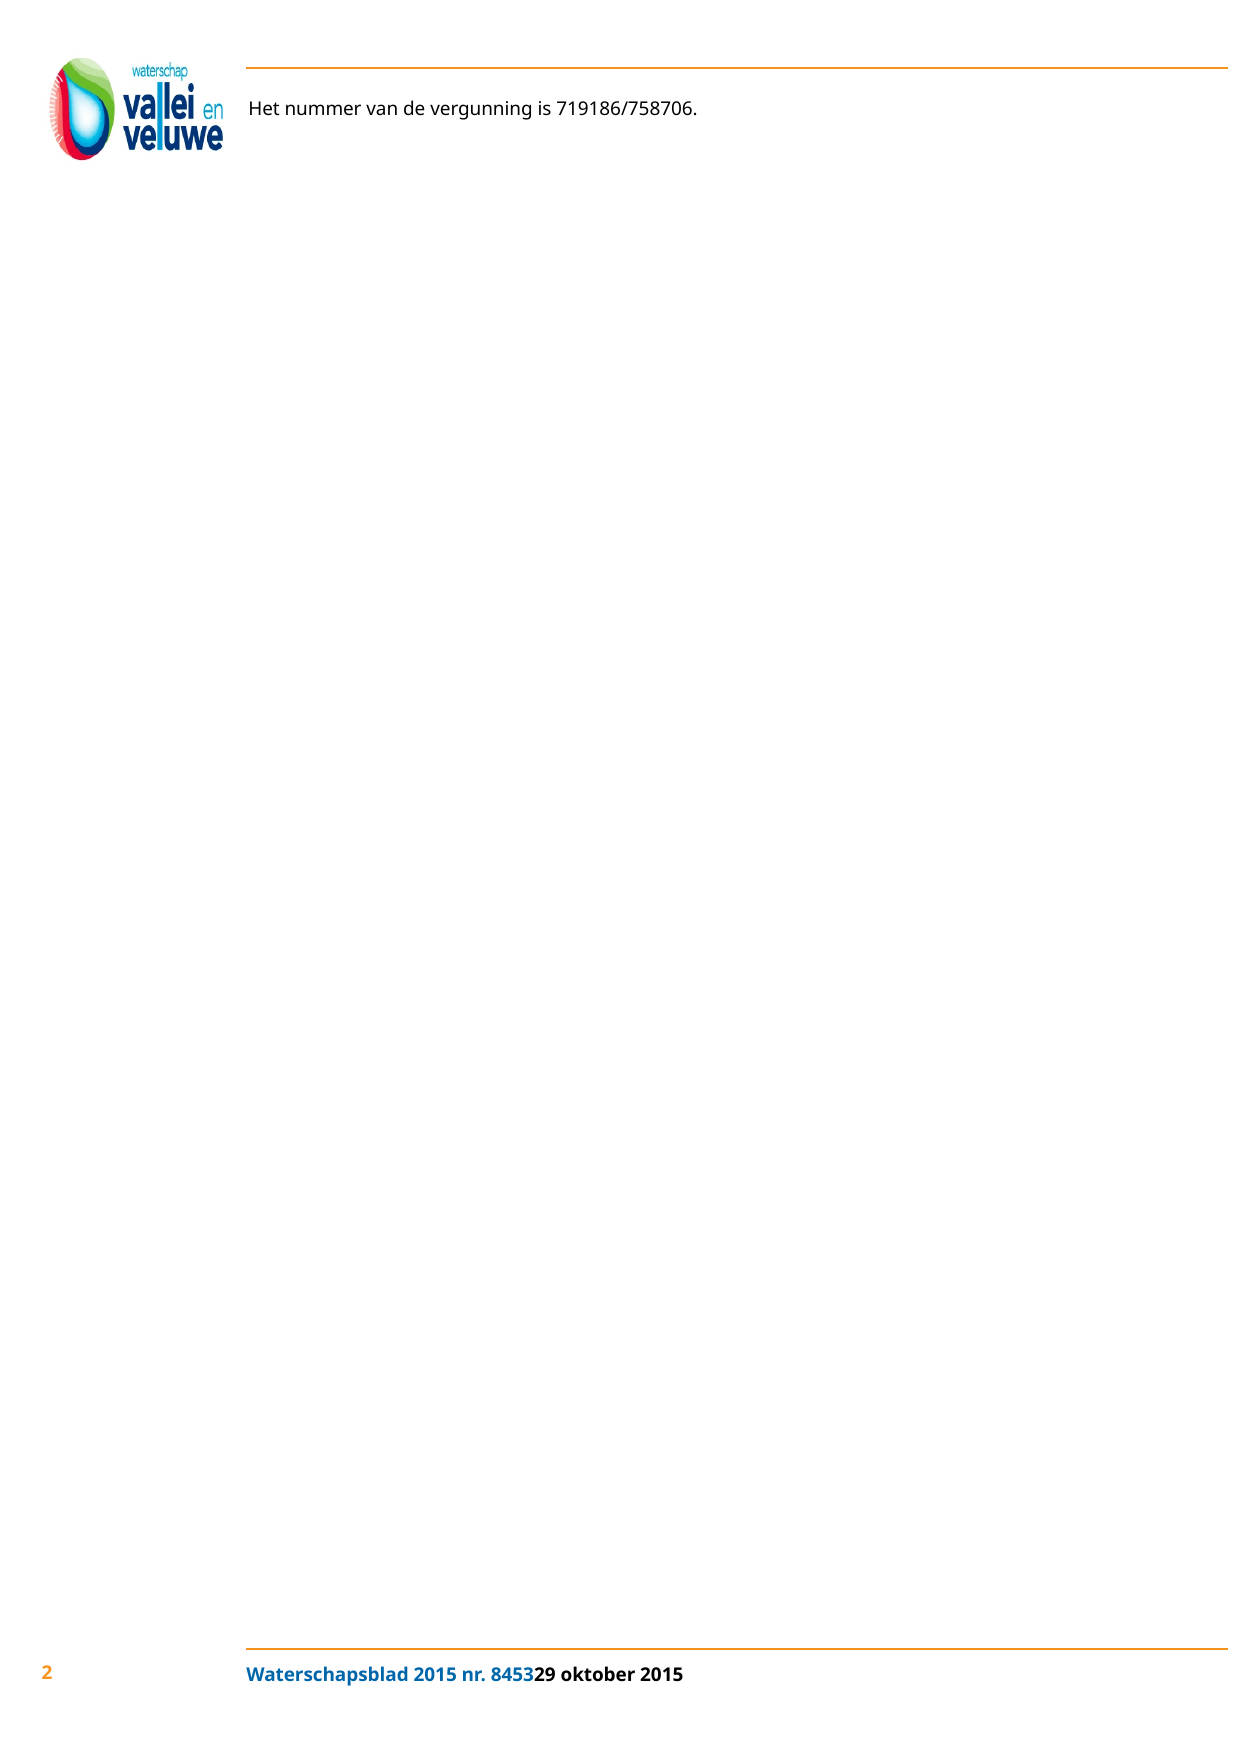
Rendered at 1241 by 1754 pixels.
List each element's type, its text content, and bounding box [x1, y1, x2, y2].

text Het nummer van de vergunning is 719186/758706. [248, 95, 1152, 121]
picture [41, 47, 231, 172]
